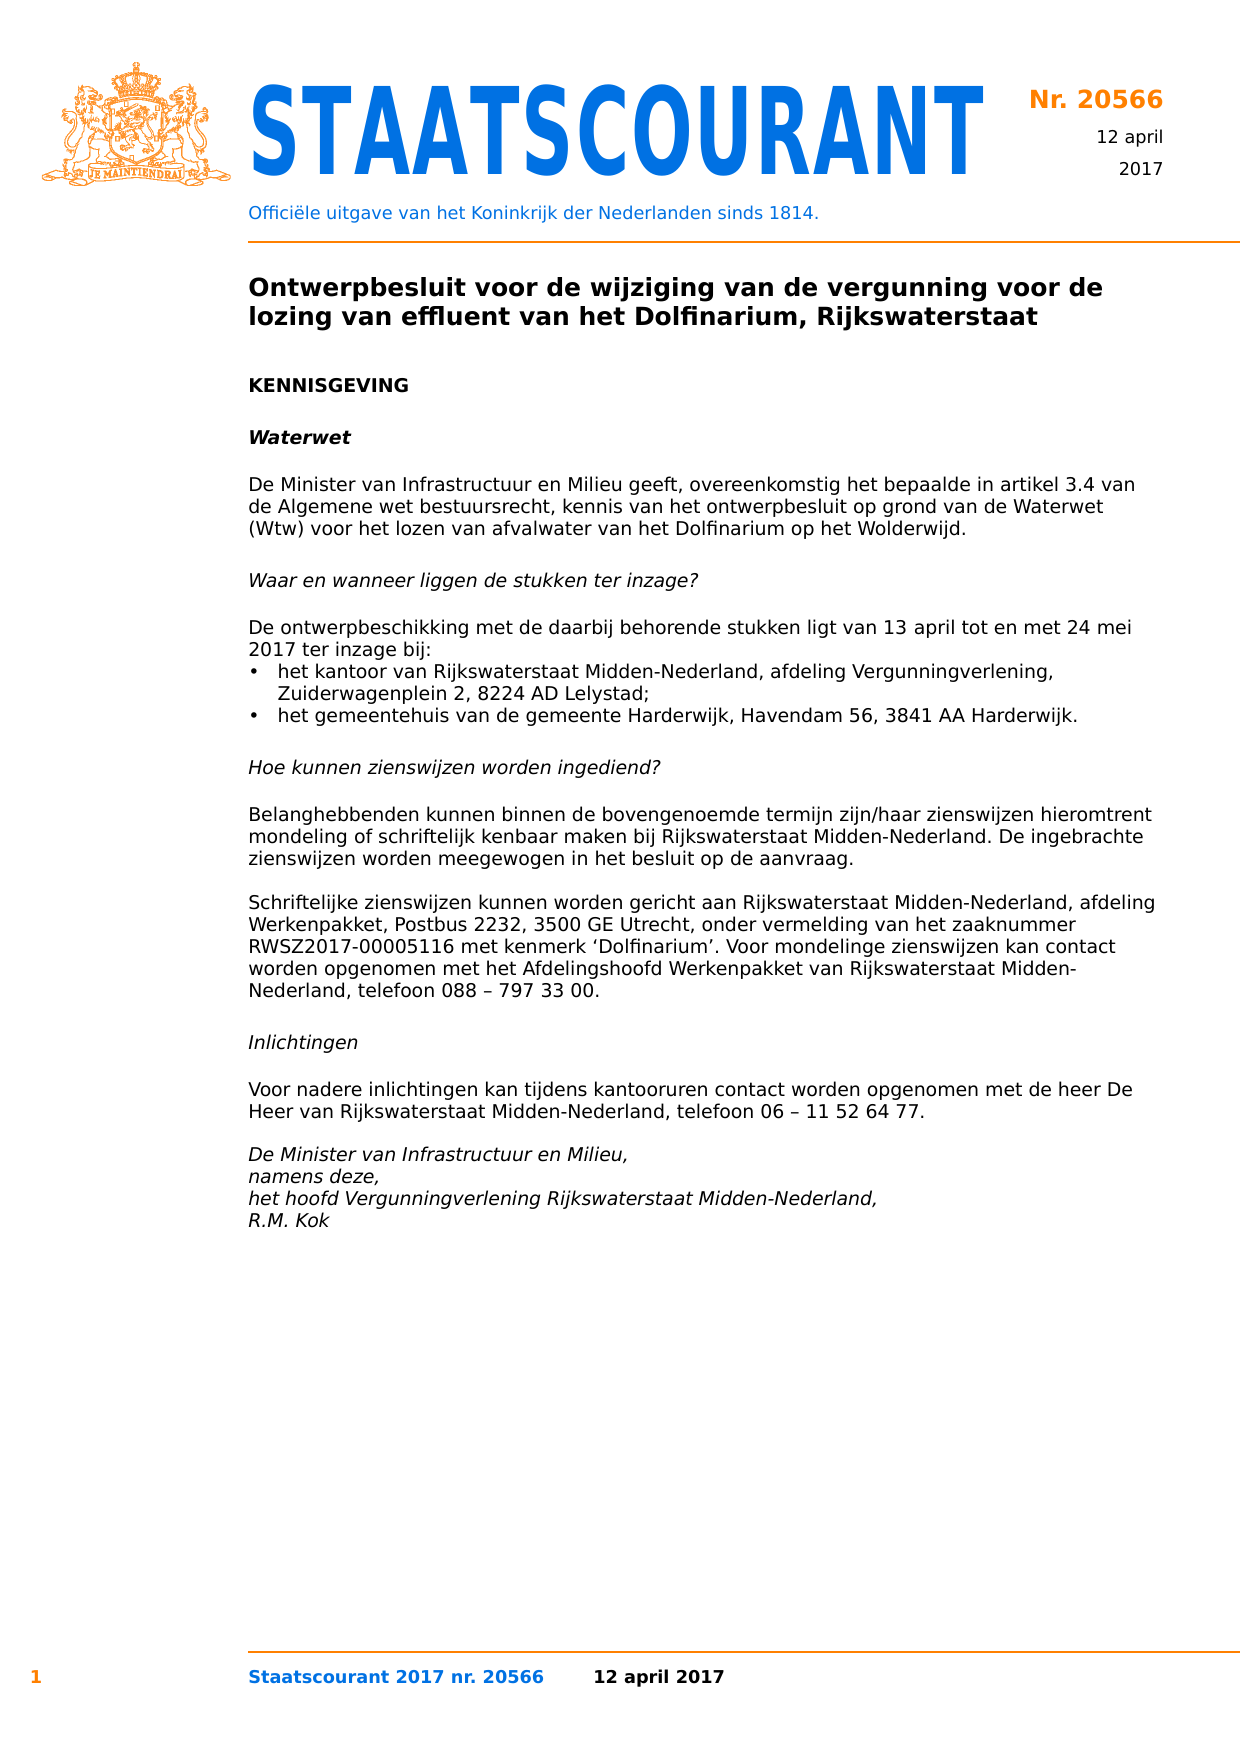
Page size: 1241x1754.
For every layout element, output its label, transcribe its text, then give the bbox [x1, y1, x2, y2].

subtitle Inlichtingen [248, 1032, 1163, 1053]
text Voor nadere inlichtingen kan tijdens kantooruren contact worden opgenomen met de heer De Heer van Rijkswaterstaat Midden-Nederland, telefoon 06 – 11 52 64 77. [248, 1078, 1163, 1122]
table_header Nr. 20566 [998, 62, 1240, 121]
table_cell 2017 [998, 153, 1240, 203]
table_cell 12 april [998, 121, 1240, 153]
subtitle Hoe kunnen zienswijzen worden ingediend? [248, 757, 1163, 779]
subtitle KENNISGEVING [248, 375, 1163, 397]
text De Minister van Infrastructuur en Milieu, namens deze, het hoofd Vergunningverlening Rijkswaterstaat Midden-Nederland, R.M. Kok [248, 1144, 1163, 1232]
table_cell Officiële uitgave van het Koninkrijk der Nederlanden sinds 1814. [248, 203, 1240, 241]
table_header [25, 62, 248, 241]
text De ontwerpbeschikking met de daarbij behorende stukken ligt van 13 april tot en met 24 mei 2017 ter inzage bij: [248, 617, 1163, 661]
text Belanghebbenden kunnen binnen de bovengenoemde termijn zijn/haar zienswijzen hieromtrent mondeling of schriftelijk kenbaar maken bij Rijkswaterstaat Midden-Nederland. De ingebrachte zienswijzen worden meegewogen in het besluit op de aanvraag. [248, 804, 1163, 870]
picture [41, 62, 231, 186]
text Schriftelijke zienswijzen kunnen worden gericht aan Rijkswaterstaat Midden-Nederland, afdeling Werkenpakket, Postbus 2232, 3500 GE Utrecht, onder vermelding van het zaaknummer RWSZ2017-00005116 met kenmerk ‘Dolfinarium’. Voor mondelinge zienswijzen kan contact worden opgenomen met het Afdelingshoofd Werkenpakket van Rijkswaterstaat Midden-Nederland, telefoon 088 – 797 33 00. [248, 892, 1163, 1002]
subtitle Waar en wanneer liggen de stukken ter inzage? [248, 570, 1163, 592]
text De Minister van Infrastructuur en Milieu geeft, overeenkomstig het bepaalde in artikel 3.4 van de Algemene wet bestuursrecht, kennis van het ontwerpbesluit op grond van de Waterwet (Wtw) voor het lozen van afvalwater van het Dolfinarium op het Wolderwijd. [248, 474, 1163, 540]
subtitle Ontwerpbesluit voor de wijziging van de vergunning voor de lozing van effluent van het Dolfinarium, Rijkswaterstaat [248, 273, 1163, 331]
text • het kantoor van Rijkswaterstaat Midden-Nederland, afdeling Vergunningverlening, Zuiderwagenplein 2, 8224 AD Lelystad; [248, 661, 1163, 705]
table_header STAATSCOURANT [248, 62, 998, 203]
text • het gemeentehuis van de gemeente Harderwijk, Havendam 56, 3841 AA Harderwijk. [248, 705, 1163, 727]
subtitle Waterwet [248, 427, 1163, 449]
